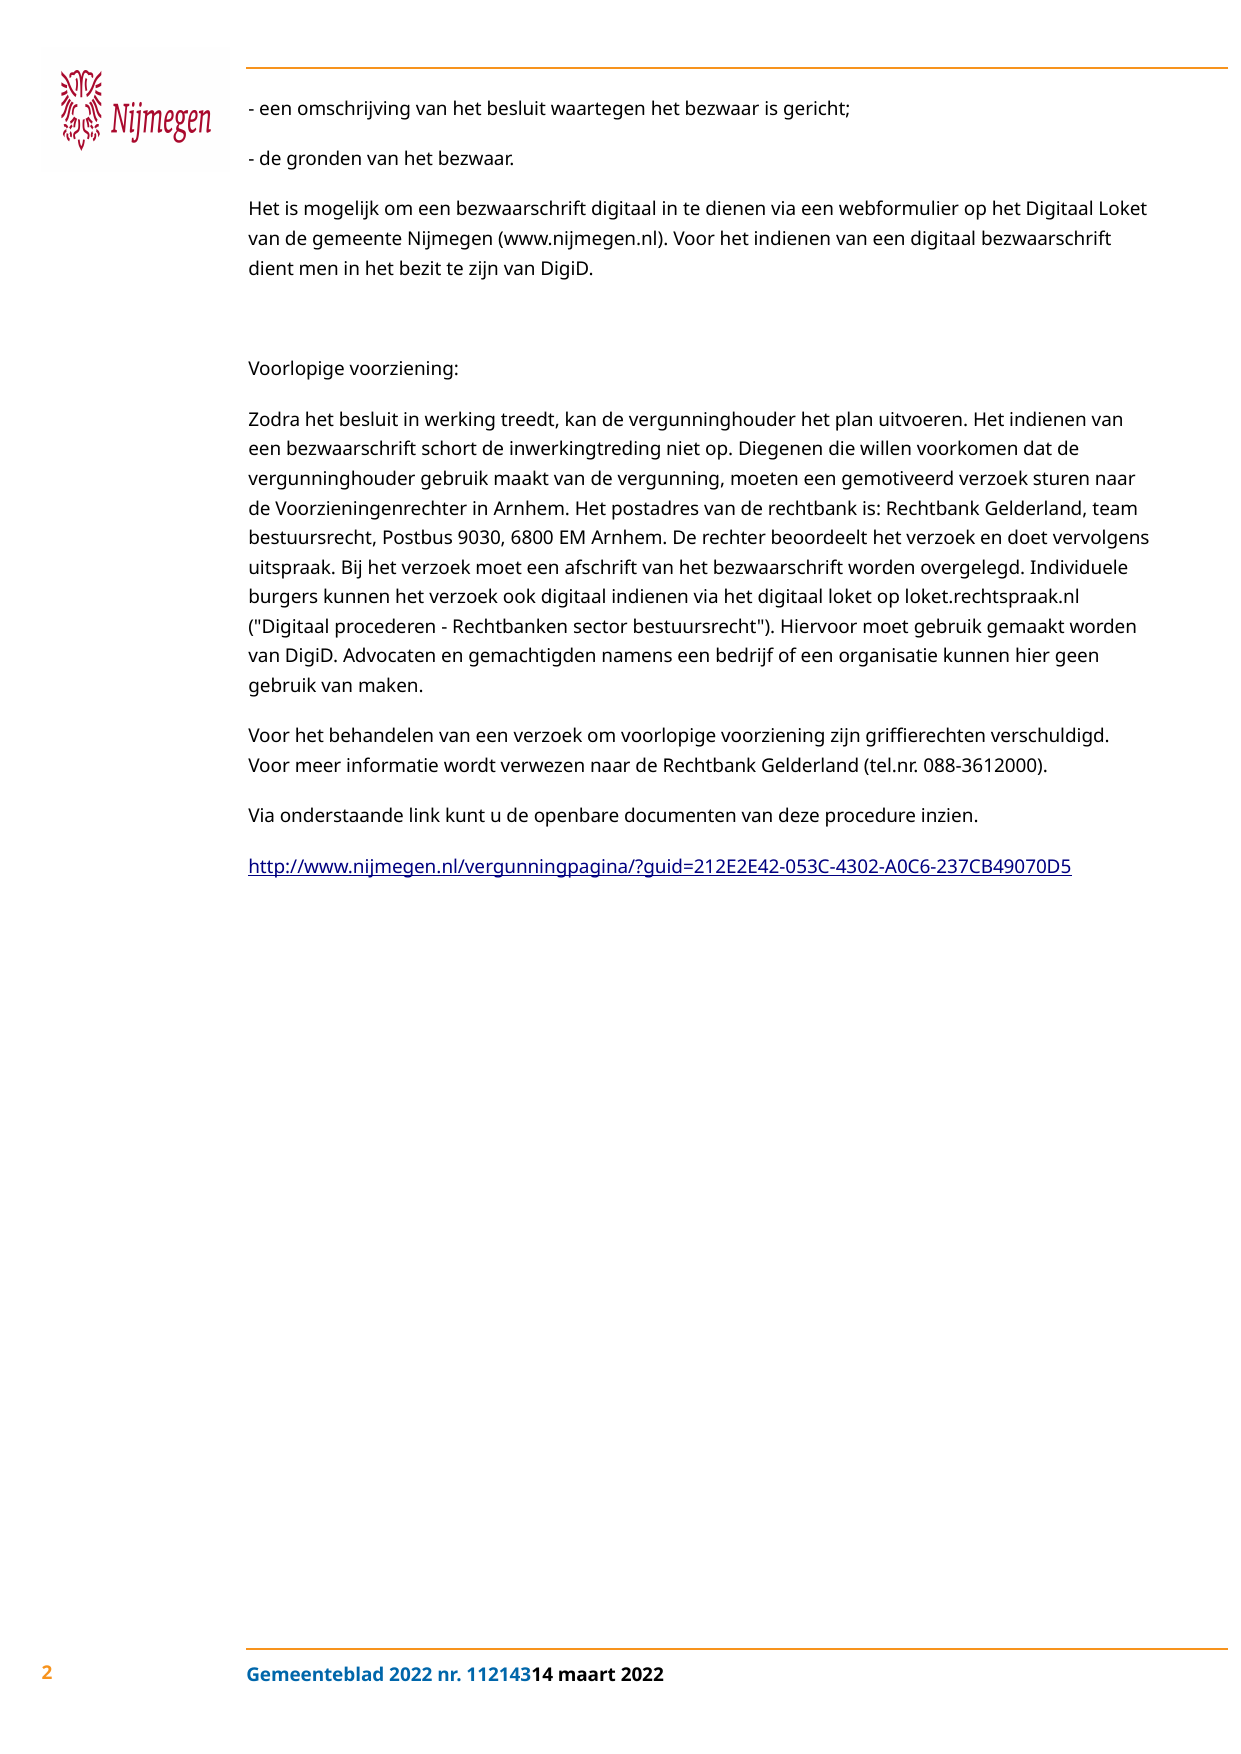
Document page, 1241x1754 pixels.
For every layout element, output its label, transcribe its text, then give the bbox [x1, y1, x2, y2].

text - een omschrijving van het besluit waartegen het bezwaar is gericht; [248, 95, 1152, 121]
text Voorlopige voorziening: [248, 356, 1152, 381]
text Zodra het besluit in werking treedt, kan de vergunninghouder het plan uitvoeren. Het indienen van een bezwaarschrift schort de inwerkingtreding niet op. Diegenen die willen voorkomen dat de vergunninghouder gebruik maakt van de vergunning, moeten een gemotiveerd verzoek sturen naar de Voorzieningenrechter in Arnhem. Het postadres van de rechtbank is: Rechtbank Gelderland, team bestuursrecht, Postbus 9030, 6800 EM Arnhem. De rechter beoordeelt het verzoek en doet vervolgens uitspraak. Bij het verzoek moet een afschrift van het bezwaarschrift worden overgelegd. Individuele burgers kunnen het verzoek ook digitaal indienen via het digitaal loket op loket.rechtspraak.nl ("Digitaal procederen - Rechtbanken sector bestuursrecht"). Hiervoor moet gebruik gemaakt worden van DigiD. Advocaten en gemachtigden namens een bedrijf of een organisatie kunnen hier geen gebruik van maken. [248, 406, 1152, 698]
text http://www.nijmegen.nl/vergunningpagina/?guid=212E2E42-053C-4302-A0C6-237CB49070D5 [248, 853, 1152, 879]
text Via onderstaande link kunt u de openbare documenten van deze procedure inzien. [248, 803, 1152, 828]
text - de gronden van het bezwaar. [248, 145, 1152, 171]
text Voor het behandelen van een verzoek om voorlopige voorziening zijn griffierechten verschuldigd. Voor meer informatie wordt verwezen naar de Rechtbank Gelderland (tel.nr. 088-3612000). [248, 723, 1152, 778]
text Het is mogelijk om een bezwaarschrift digitaal in te dienen via een webformulier op het Digitaal Loket van de gemeente Nijmegen (www.nijmegen.nl). Voor het indienen van een digitaal bezwaarschrift dient men in het bezit te zijn van DigiD. [248, 196, 1152, 281]
picture [41, 47, 231, 172]
